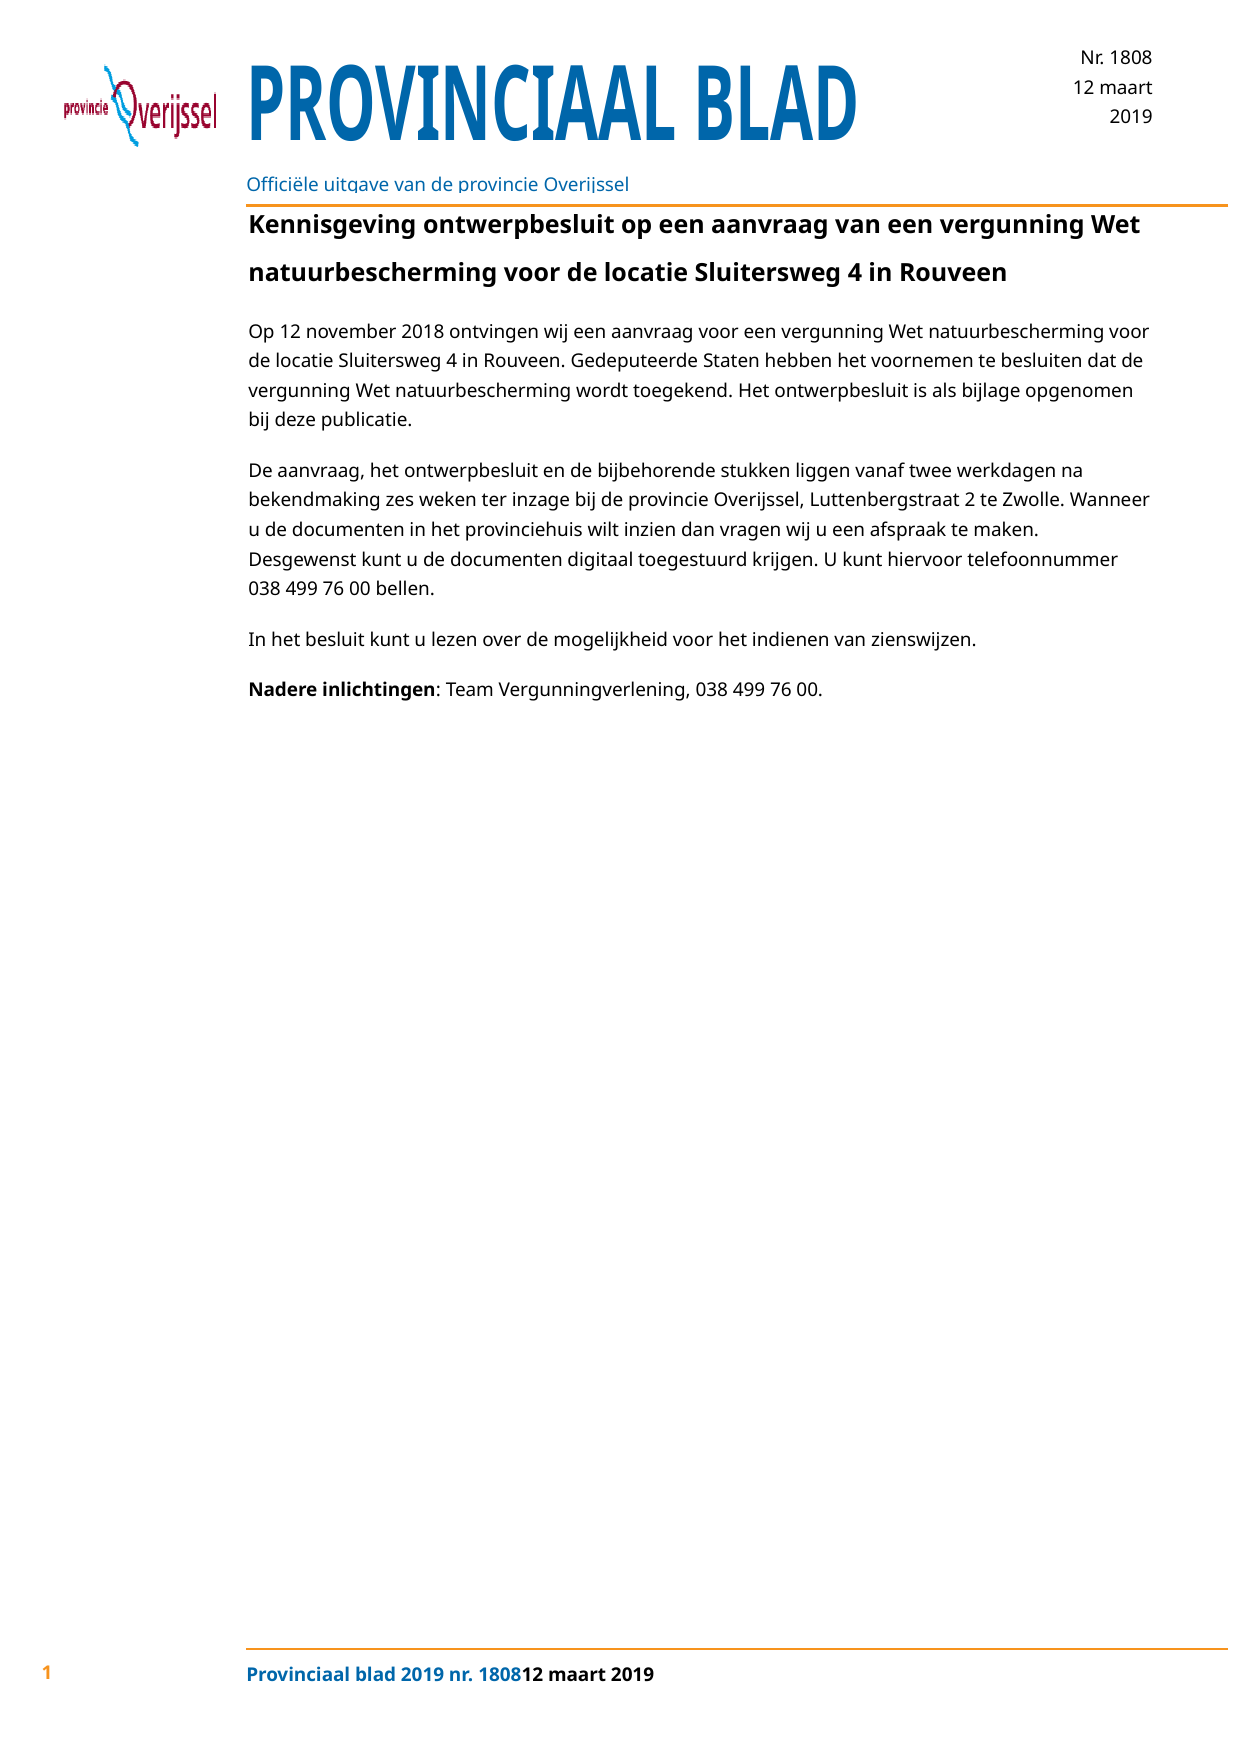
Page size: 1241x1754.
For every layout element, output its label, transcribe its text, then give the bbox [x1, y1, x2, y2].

text Kennisgeving ontwerpbesluit op een aanvraag van een vergunning Wet natuurbescherming voor de locatie Sluitersweg 4 in Rouveen [248, 207, 1152, 288]
text Op 12 november 2018 ontvingen wij een aanvraag voor een vergunning Wet natuurbescherming voor de locatie Sluitersweg 4 in Rouveen. Gedeputeerde Staten hebben het voornemen te besluiten dat de vergunning Wet natuurbescherming wordt toegekend. Het ontwerpbesluit is als bijlage opgenomen bij deze publicatie. [248, 318, 1152, 432]
text De aanvraag, het ontwerpbesluit en de bijbehorende stukken liggen vanaf twee werkdagen na bekendmaking zes weken ter inzage bij de provincie Overijssel, Luttenbergstraat 2 te Zwolle. Wanneer u de documenten in het provinciehuis wilt inzien dan vragen wij u een afspraak te maken. Desgewenst kunt u de documenten digitaal toegestuurd krijgen. U kunt hiervoor telefoonnummer 038 499 76 00 bellen. [248, 457, 1152, 601]
picture [41, 47, 231, 172]
text In het besluit kunt u lezen over de mogelijkheid voor het indienen van zienswijzen. [248, 626, 1152, 652]
text Nadere inlichtingen: Team Vergunningverlening, 038 499 76 00. [248, 676, 1152, 702]
